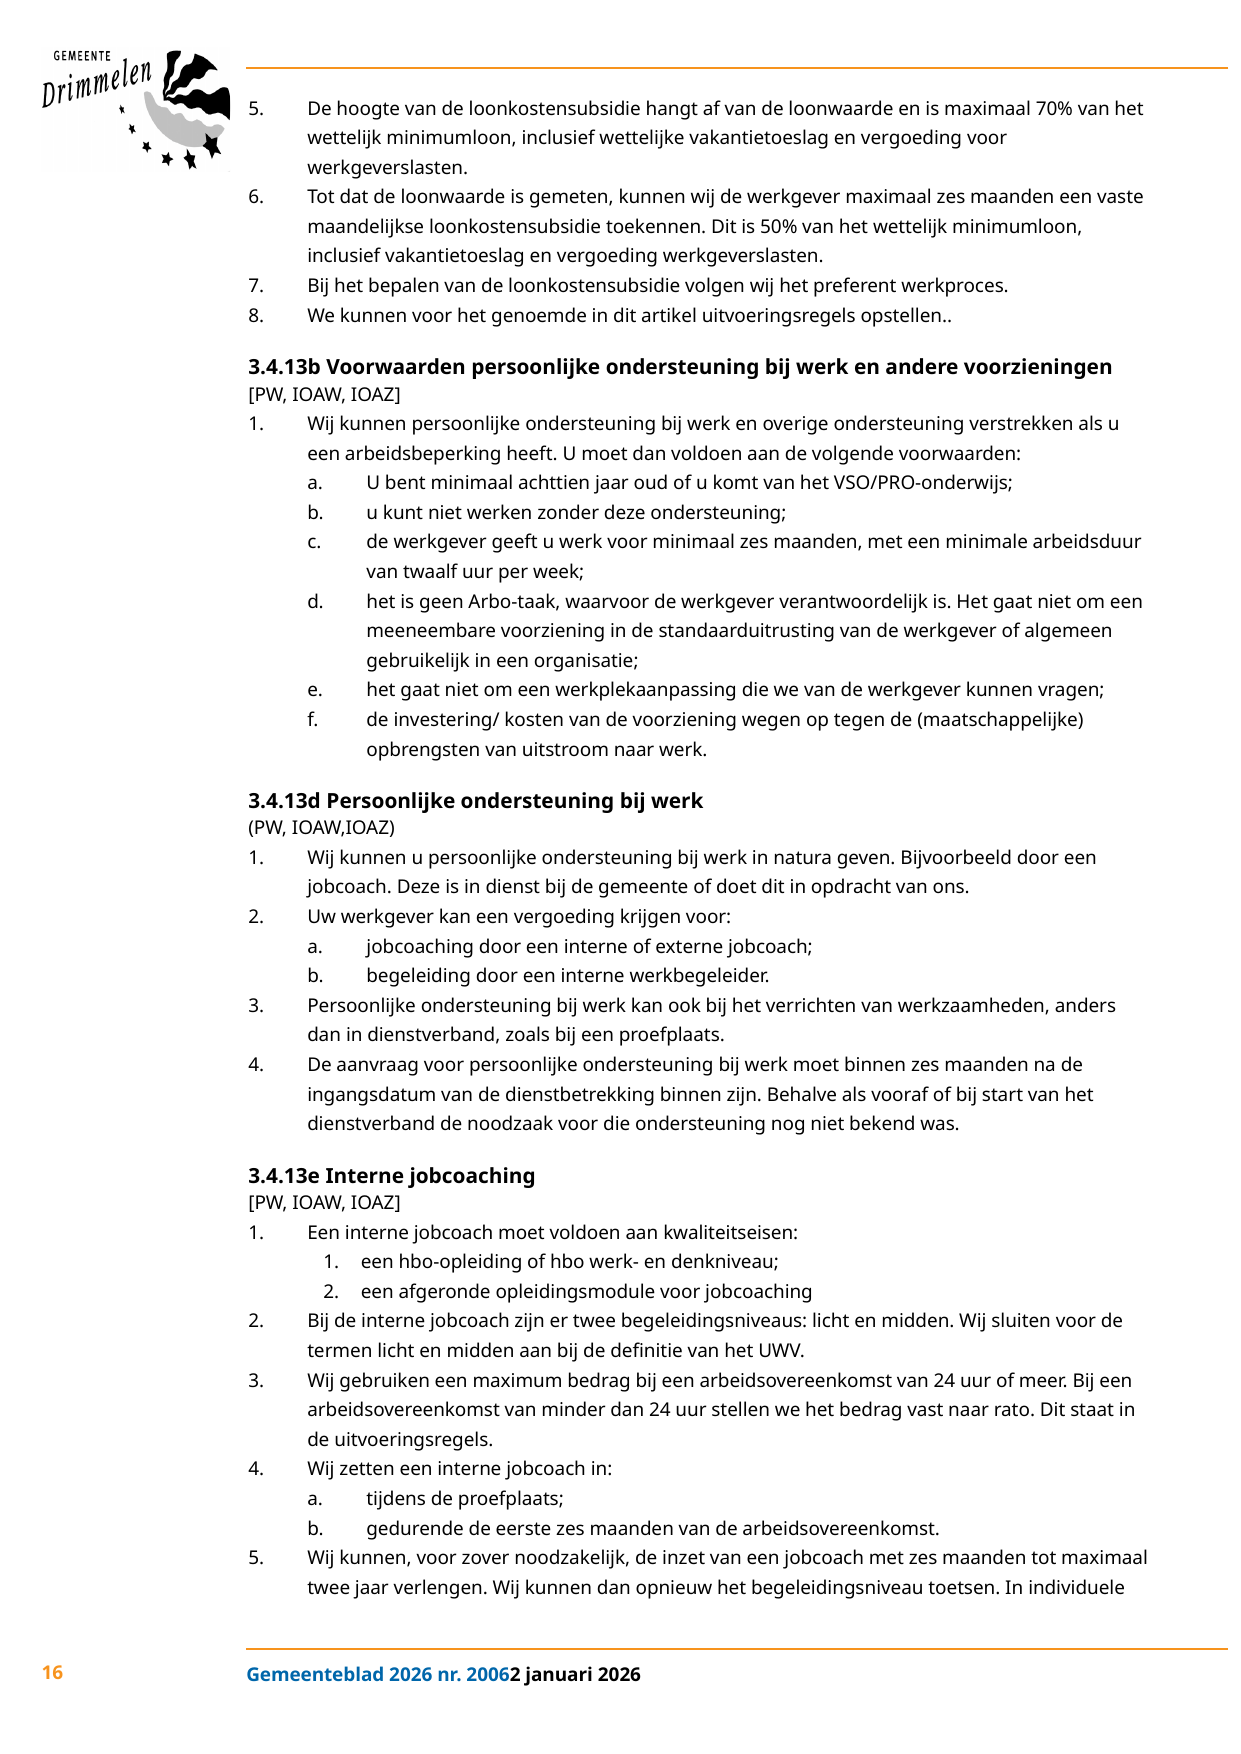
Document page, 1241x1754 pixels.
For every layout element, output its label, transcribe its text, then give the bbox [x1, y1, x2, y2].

list Wij kunnen persoonlijke ondersteuning bij werk en overige ondersteuning verstrekken als u een arbeidsbeperking heeft. U moet dan voldoen aan de volgende voorwaarden: [248, 410, 1152, 466]
list We kunnen voor het genoemde in dit artikel uitvoeringsregels opstellen.. [248, 302, 1152, 328]
list Wij zetten een interne jobcoach in: [248, 1456, 1152, 1481]
list Wij kunnen, voor zover noodzakelijk, de inzet van een jobcoach met zes maanden tot maximaal twee jaar verlengen. Wij kunnen dan opnieuw het begeleidingsniveau toetsen. In individuele [248, 1544, 1152, 1599]
list u kunt niet werken zonder deze ondersteuning; [307, 499, 1152, 525]
list tijdens de proefplaats; [307, 1485, 1152, 1511]
list een afgeronde opleidingsmodule voor jobcoaching [323, 1278, 1152, 1304]
list Bij het bepalen van de loonkostensubsidie volgen wij het preferent werkproces. [248, 272, 1152, 298]
text 3.4.13d Persoonlijke ondersteuning bij werk [248, 786, 1152, 814]
list Tot dat de loonwaarde is gemeten, kunnen wij de werkgever maximaal zes maanden een vaste maandelijkse loonkostensubsidie toekennen. Dit is 50% van het wettelijk minimumloon, inclusief vakantietoeslag en vergoeding werkgeverslasten. [248, 183, 1152, 268]
list Wij kunnen u persoonlijke ondersteuning bij werk in natura geven. Bijvoorbeeld door een jobcoach. Deze is in dienst bij de gemeente of doet dit in opdracht van ons. [248, 844, 1152, 899]
list de investering/ kosten van de voorziening wegen op tegen de (maatschappelijke) opbrengsten van uitstroom naar werk. [307, 706, 1152, 761]
list het gaat niet om een werkplekaanpassing die we van de werkgever kunnen vragen; [307, 677, 1152, 702]
text (PW, IOAW,IOAZ) [248, 814, 1152, 840]
text [PW, IOAW, IOAZ] [248, 1189, 1152, 1215]
list gedurende de eerste zes maanden van de arbeidsovereenkomst. [307, 1515, 1152, 1540]
list U bent minimaal achttien jaar oud of u komt van het VSO/PRO-onderwijs; [307, 469, 1152, 495]
list begeleiding door een interne werkbegeleider. [307, 962, 1152, 988]
list Een interne jobcoach moet voldoen aan kwaliteitseisen: [248, 1219, 1152, 1244]
list jobcoaching door een interne of externe jobcoach; [307, 933, 1152, 959]
list De aanvraag voor persoonlijke ondersteuning bij werk moet binnen zes maanden na de ingangsdatum van de dienstbetrekking binnen zijn. Behalve als vooraf of bij start van het dienstverband de noodzaak voor die ondersteuning nog niet bekend was. [248, 1051, 1152, 1136]
list Wij gebruiken een maximum bedrag bij een arbeidsovereenkomst van 24 uur of meer. Bij een arbeidsovereenkomst van minder dan 24 uur stellen we het bedrag vast naar rato. Dit staat in de uitvoeringsregels. [248, 1367, 1152, 1452]
text 3.4.13e Interne jobcoaching [248, 1161, 1152, 1189]
text 3.4.13b Voorwaarden persoonlijke ondersteuning bij werk en andere voorzieningen [248, 352, 1152, 381]
list Uw werkgever kan een vergoeding krijgen voor: [248, 903, 1152, 929]
list Bij de interne jobcoach zijn er twee begeleidingsniveaus: licht en midden. Wij sluiten voor de termen licht en midden aan bij de definitie van het UWV. [248, 1308, 1152, 1363]
list een hbo-opleiding of hbo werk- en denkniveau; [323, 1248, 1152, 1274]
text [PW, IOAW, IOAZ] [248, 381, 1152, 406]
list Persoonlijke ondersteuning bij werk kan ook bij het verrichten van werkzaamheden, anders dan in dienstverband, zoals bij een proefplaats. [248, 992, 1152, 1047]
list het is geen Arbo-taak, waarvoor de werkgever verantwoordelijk is. Het gaat niet om een meeneembare voorziening in de standaarduitrusting van de werkgever of algemeen gebruikelijk in een organisatie; [307, 588, 1152, 673]
list de werkgever geeft u werk voor minimaal zes maanden, met een minimale arbeidsduur van twaalf uur per week; [307, 529, 1152, 584]
list De hoogte van de loonkostensubsidie hangt af van de loonwaarde en is maximaal 70% van het wettelijk minimumloon, inclusief wettelijke vakantietoeslag en vergoeding voor werkgeverslasten. [248, 95, 1152, 180]
picture [41, 47, 231, 172]
